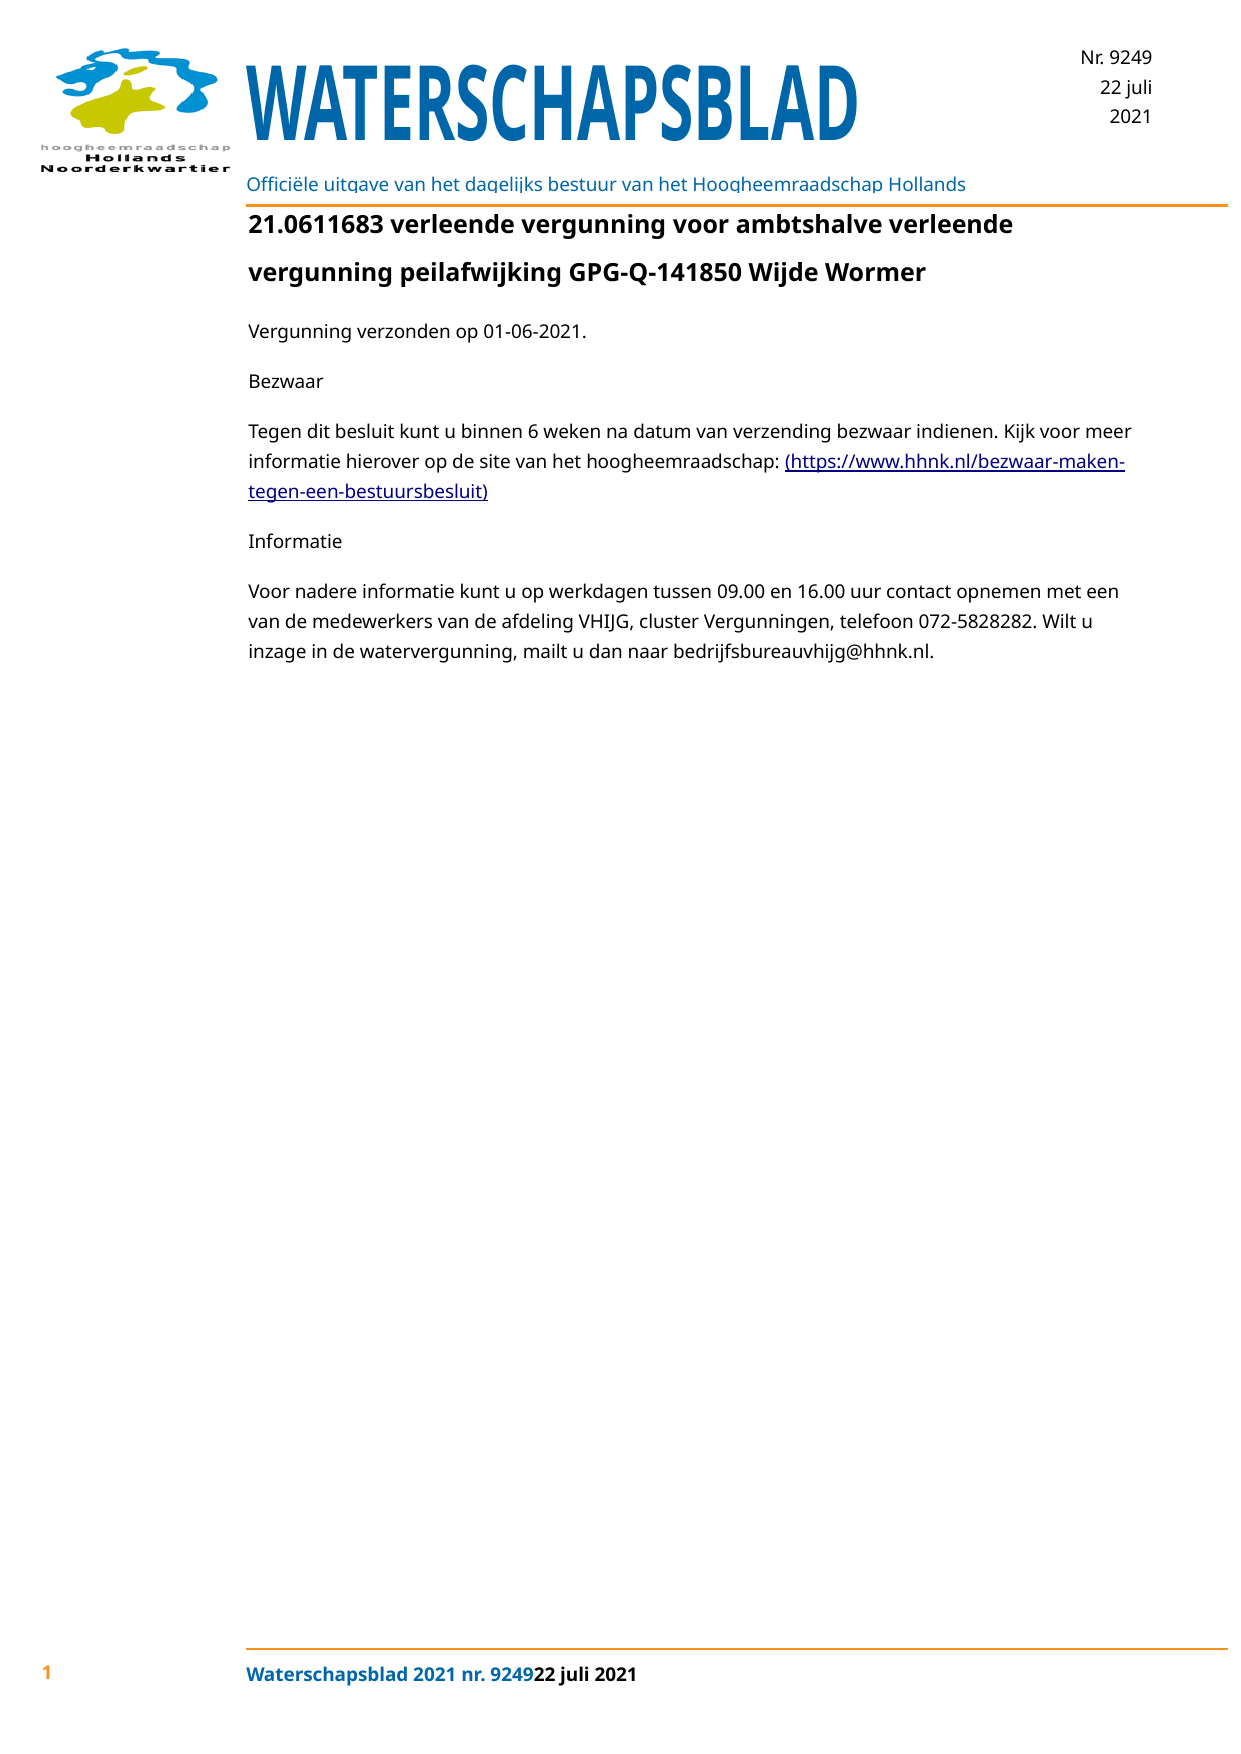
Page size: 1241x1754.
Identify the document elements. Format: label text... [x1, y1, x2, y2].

text Informatie [248, 528, 1152, 554]
text Bezwaar [248, 368, 1152, 394]
text 21.0611683 verleende vergunning voor ambtshalve verleende vergunning peilafwijking GPG-Q-141850 Wijde Wormer [248, 207, 1152, 288]
text Tegen dit besluit kunt u binnen 6 weken na datum van verzending bezwaar indienen. Kijk voor meer informatie hierover op de site van het hoogheemraadschap: (https://www.hhnk.nl/bezwaar-maken-tegen-een-bestuursbesluit) [248, 419, 1152, 504]
text Voor nadere informatie kunt u op werkdagen tussen 09.00 en 16.00 uur contact opnemen met een van de medewerkers van de afdeling VHIJG, cluster Vergunningen, telefoon 072-5828282. Wilt u inzage in de watervergunning, mailt u dan naar bedrijfsbureauvhijg@hhnk.nl. [248, 579, 1152, 664]
text Vergunning verzonden op 01-06-2021. [248, 318, 1152, 344]
picture [41, 47, 231, 172]
